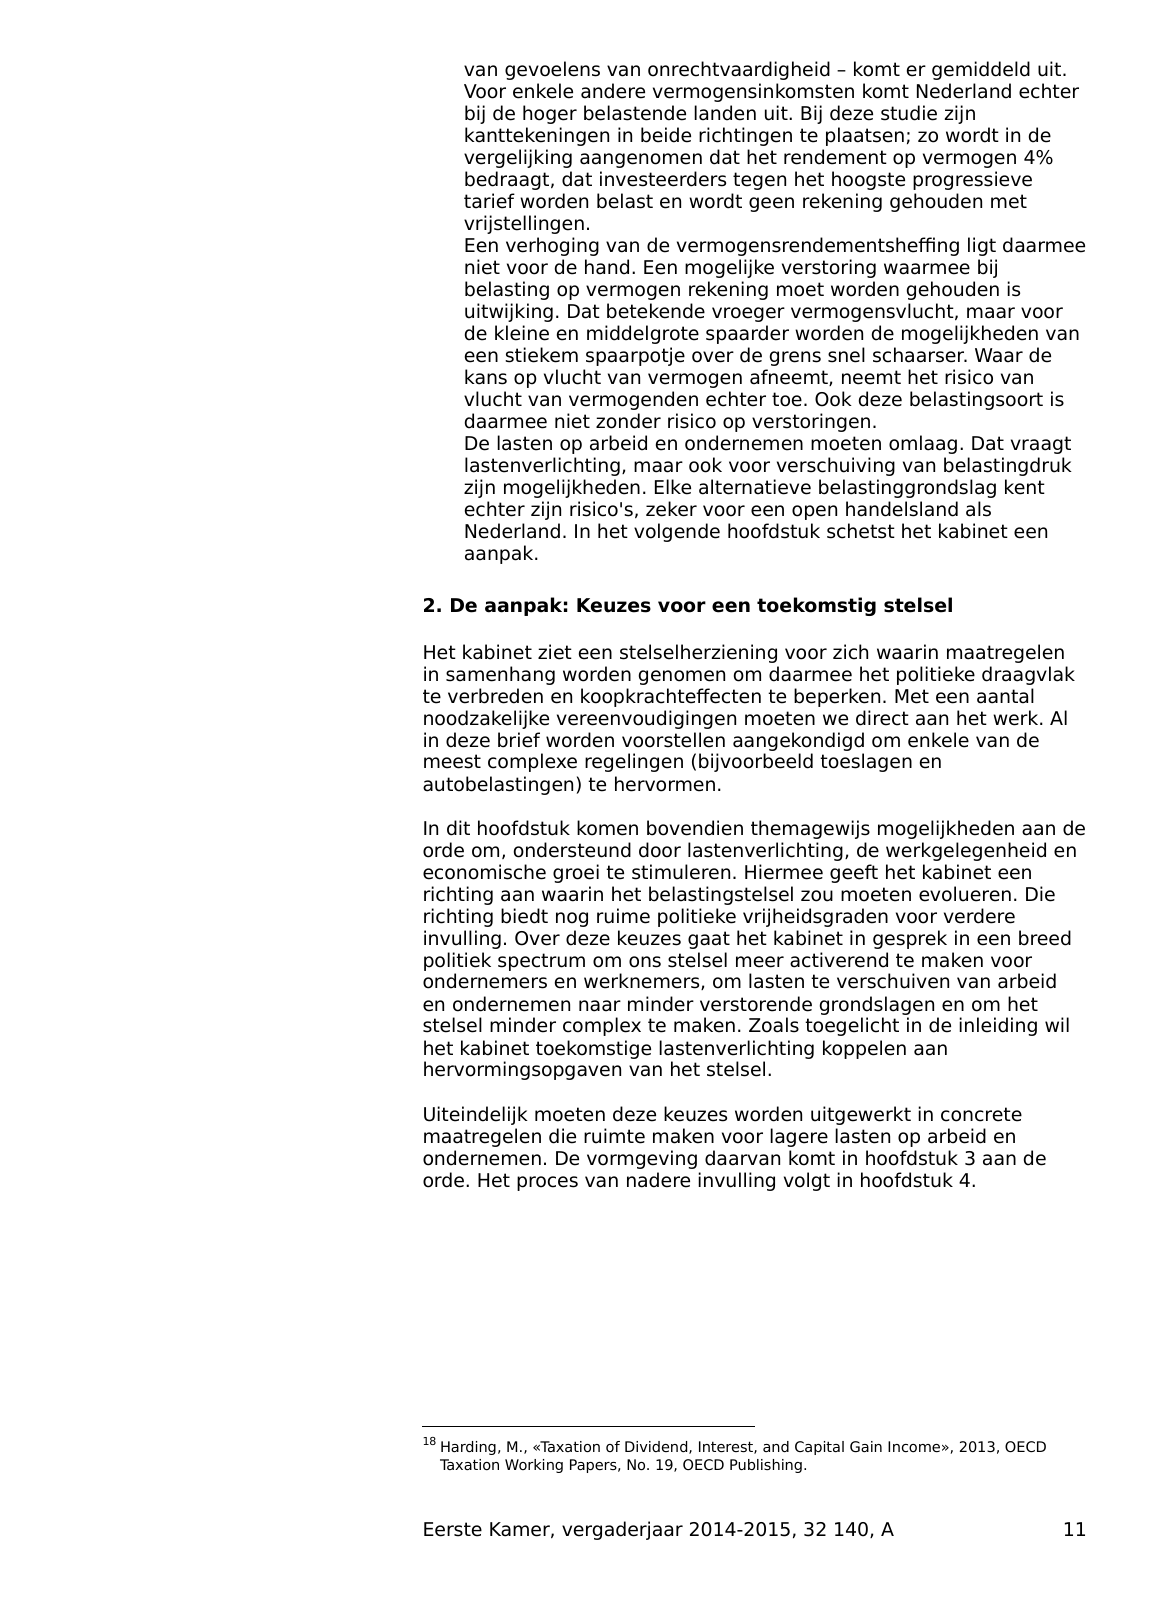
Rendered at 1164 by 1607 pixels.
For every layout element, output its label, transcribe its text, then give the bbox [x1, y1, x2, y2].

subtitle 2. De aanpak: Keuzes voor een toekomstig stelsel [422, 594, 1087, 617]
text Harding, M., «Taxation of Dividend, Interest, and Capital Gain Income», 2013, OECD Taxation Working Papers, No. 19, OECD Publishing. [422, 1435, 1087, 1474]
text De lasten op arbeid en ondernemen moeten omlaag. Dat vraagt lastenverlichting, maar ook voor verschuiving van belastingdruk zijn mogelijkheden. Elke alternatieve belastinggrondslag kent echter zijn risico's, zeker voor een open handelsland als Nederland. In het volgende hoofdstuk schetst het kabinet een aanpak. [464, 433, 1087, 564]
text Een verhoging van de vermogensrendementsheffing ligt daarmee niet voor de hand. Een mogelijke verstoring waarmee bij belasting op vermogen rekening moet worden gehouden is uitwijking. Dat betekende vroeger vermogensvlucht, maar voor de kleine en middelgrote spaarder worden de mogelijkheden van een stiekem spaarpotje over de grens snel schaarser. Waar de kans op vlucht van vermogen afneemt, neemt het risico van vlucht van vermogenden echter toe. Ook deze belastingsoort is daarmee niet zonder risico op verstoringen. [464, 235, 1087, 433]
text van gevoelens van onrechtvaardigheid – komt er gemiddeld uit. Voor enkele andere vermogensinkomsten komt Nederland echter bij de hoger belastende landen uit. Bij deze studie zijn kanttekeningen in beide richtingen te plaatsen; zo wordt in de vergelijking aangenomen dat het rendement op vermogen 4% bedraagt, dat investeerders tegen het hoogste progressieve tarief worden belast en wordt geen rekening gehouden met vrijstellingen. [464, 59, 1087, 235]
text In dit hoofdstuk komen bovendien themagewijs mogelijkheden aan de orde om, ondersteund door lastenverlichting, de werkgelegenheid en economische groei te stimuleren. Hiermee geeft het kabinet een richting aan waarin het belastingstelsel zou moeten evolueren. Die richting biedt nog ruime politieke vrijheidsgraden voor verdere invulling. Over deze keuzes gaat het kabinet in gesprek in een breed politiek spectrum om ons stelsel meer activerend te maken voor ondernemers en werknemers, om lasten te verschuiven van arbeid en ondernemen naar minder verstorende grondslagen en om het stelsel minder complex te maken. Zoals toegelicht in de inleiding wil het kabinet toekomstige lastenverlichting koppelen aan hervormingsopgaven van het stelsel. [422, 818, 1087, 1081]
text Het kabinet ziet een stelselherziening voor zich waarin maatregelen in samenhang worden genomen om daarmee het politieke draagvlak te verbreden en koopkrachteffecten te beperken. Met een aantal noodzakelijke vereenvoudigingen moeten we direct aan het werk. Al in deze brief worden voorstellen aangekondigd om enkele van de meest complexe regelingen (bijvoorbeeld toeslagen en autobelastingen) te hervormen. [422, 642, 1087, 795]
text Uiteindelijk moeten deze keuzes worden uitgewerkt in concrete maatregelen die ruimte maken voor lagere lasten op arbeid en ondernemen. De vormgeving daarvan komt in hoofdstuk 3 aan de orde. Het proces van nadere invulling volgt in hoofdstuk 4. [422, 1103, 1087, 1191]
